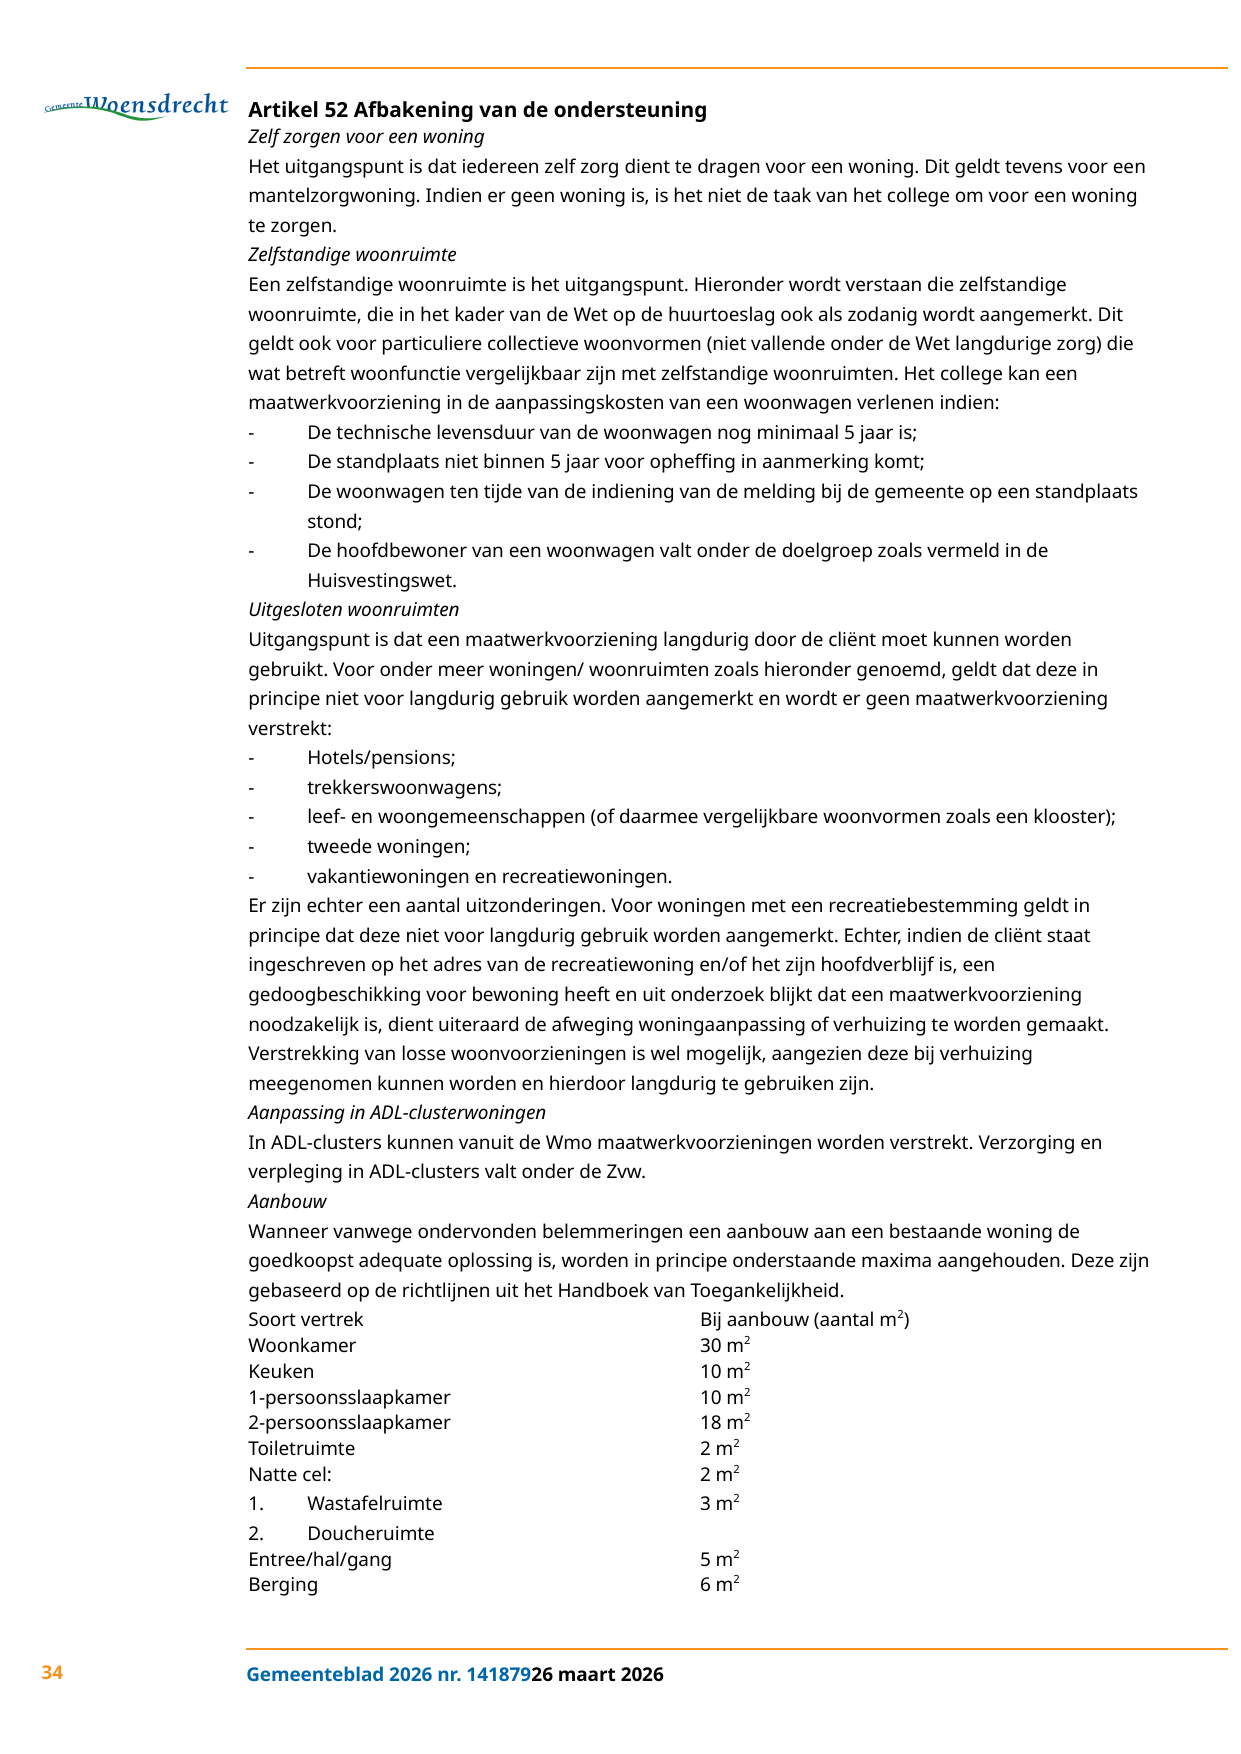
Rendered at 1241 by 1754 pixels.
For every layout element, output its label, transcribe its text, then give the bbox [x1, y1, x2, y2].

list De technische levensduur van de woonwagen nog minimaal 5 jaar is; [248, 419, 1152, 445]
list leef- en woongemeenschappen (of daarmee vergelijkbare woonvormen zoals een klooster); [248, 804, 1152, 829]
table_header Soort vertrek [248, 1307, 700, 1332]
list tweede woningen; [248, 833, 1152, 859]
table_cell 18 m2 [700, 1410, 1152, 1435]
text Een zelfstandige woonruimte is het uitgangspunt. Hieronder wordt verstaan die zelfstandige woonruimte, die in het kader van de Wet op de huurtoeslag ook als zodanig wordt aangemerkt. Dit geldt ook voor particuliere collectieve woonvormen (niet vallende onder de Wet langdurige zorg) die wat betreft woonfunctie vergelijkbaar zijn met zelfstandige woonruimten. Het college kan een maatwerkvoorziening in de aanpassingskosten van een woonwagen verlenen indien: [248, 271, 1152, 415]
text Uitgesloten woonruimten [248, 597, 1152, 622]
list Hotels/pensions; [248, 744, 1152, 770]
table_cell Woonkamer [248, 1333, 700, 1358]
text Zelf zorgen voor een woning [248, 123, 1152, 149]
text Aanbouw [248, 1188, 1152, 1214]
table_cell 2-persoonsslaapkamer [248, 1410, 700, 1435]
list vakantiewoningen en recreatiewoningen. [248, 863, 1152, 888]
text In ADL-clusters kunnen vanuit de Wmo maatwerkvoorzieningen worden verstrekt. Verzorging en verpleging in ADL-clusters valt onder de Zvw. [248, 1129, 1152, 1184]
list trekkerswoonwagens; [248, 774, 1152, 800]
table_cell 5 m2 [700, 1546, 1152, 1572]
table_cell 6 m2 [700, 1572, 1152, 1597]
table_header Bij aanbouw (aantal m2) [700, 1307, 1152, 1332]
table_cell Toiletruimte [248, 1435, 700, 1461]
table_cell 2 m2 [700, 1435, 1152, 1461]
text Het uitgangspunt is dat iedereen zelf zorg dient te dragen voor een woning. Dit geldt tevens voor een mantelzorgwoning. Indien er geen woning is, is het niet de taak van het college om voor een woning te zorgen. [248, 153, 1152, 238]
text Zelfstandige woonruimte [248, 242, 1152, 267]
table_cell 10 m2 [700, 1384, 1152, 1409]
table_cell Entree/hal/gang [248, 1546, 700, 1572]
list De woonwagen ten tijde van de indiening van de melding bij de gemeente op een standplaats stond; [248, 478, 1152, 533]
picture [41, 47, 231, 172]
list De standplaats niet binnen 5 jaar voor opheffing in aanmerking komt; [248, 449, 1152, 474]
table_cell 30 m2 [700, 1333, 1152, 1358]
list De hoofdbewoner van een woonwagen valt onder de doelgroep zoals vermeld in de Huisvestingswet. [248, 537, 1152, 593]
table_cell 10 m2 [700, 1358, 1152, 1384]
text Er zijn echter een aantal uitzonderingen. Voor woningen met een recreatiebestemming geldt in principe dat deze niet voor langdurig gebruik worden aangemerkt. Echter, indien de cliënt staat ingeschreven op het adres van de recreatiewoning en/of het zijn hoofdverblijf is, een gedoogbeschikking voor bewoning heeft en uit onderzoek blijkt dat een maatwerkvoorziening noodzakelijk is, dient uiteraard de afweging woningaanpassing of verhuizing te worden gemaakt. Verstrekking van losse woonvoorzieningen is wel mogelijk, aangezien deze bij verhuizing meegenomen kunnen worden en hierdoor langdurig te gebruiken zijn. [248, 892, 1152, 1096]
text Artikel 52 Afbakening van de ondersteuning [248, 95, 1152, 123]
table_cell Natte cel: Wastafelruimte Doucheruimte [248, 1461, 700, 1546]
text Wanneer vanwege ondervonden belemmeringen een aanbouw aan een bestaande woning de goedkoopst adequate oplossing is, worden in principe onderstaande maxima aangehouden. Deze zijn gebaseerd op de richtlijnen uit het Handboek van Toegankelijkheid. [248, 1218, 1152, 1303]
table_cell Berging [248, 1572, 700, 1597]
table_cell 1-persoonsslaapkamer [248, 1384, 700, 1409]
text Uitgangspunt is dat een maatwerkvoorziening langdurig door de cliënt moet kunnen worden gebruikt. Voor onder meer woningen/ woonruimten zoals hieronder genoemd, geldt dat deze in principe niet voor langdurig gebruik worden aangemerkt en wordt er geen maatwerkvoorziening verstrekt: [248, 626, 1152, 741]
table_cell Keuken [248, 1358, 700, 1384]
table_cell 2 m2 3 m2 [700, 1461, 1152, 1546]
text Aanpassing in ADL-clusterwoningen [248, 1099, 1152, 1125]
